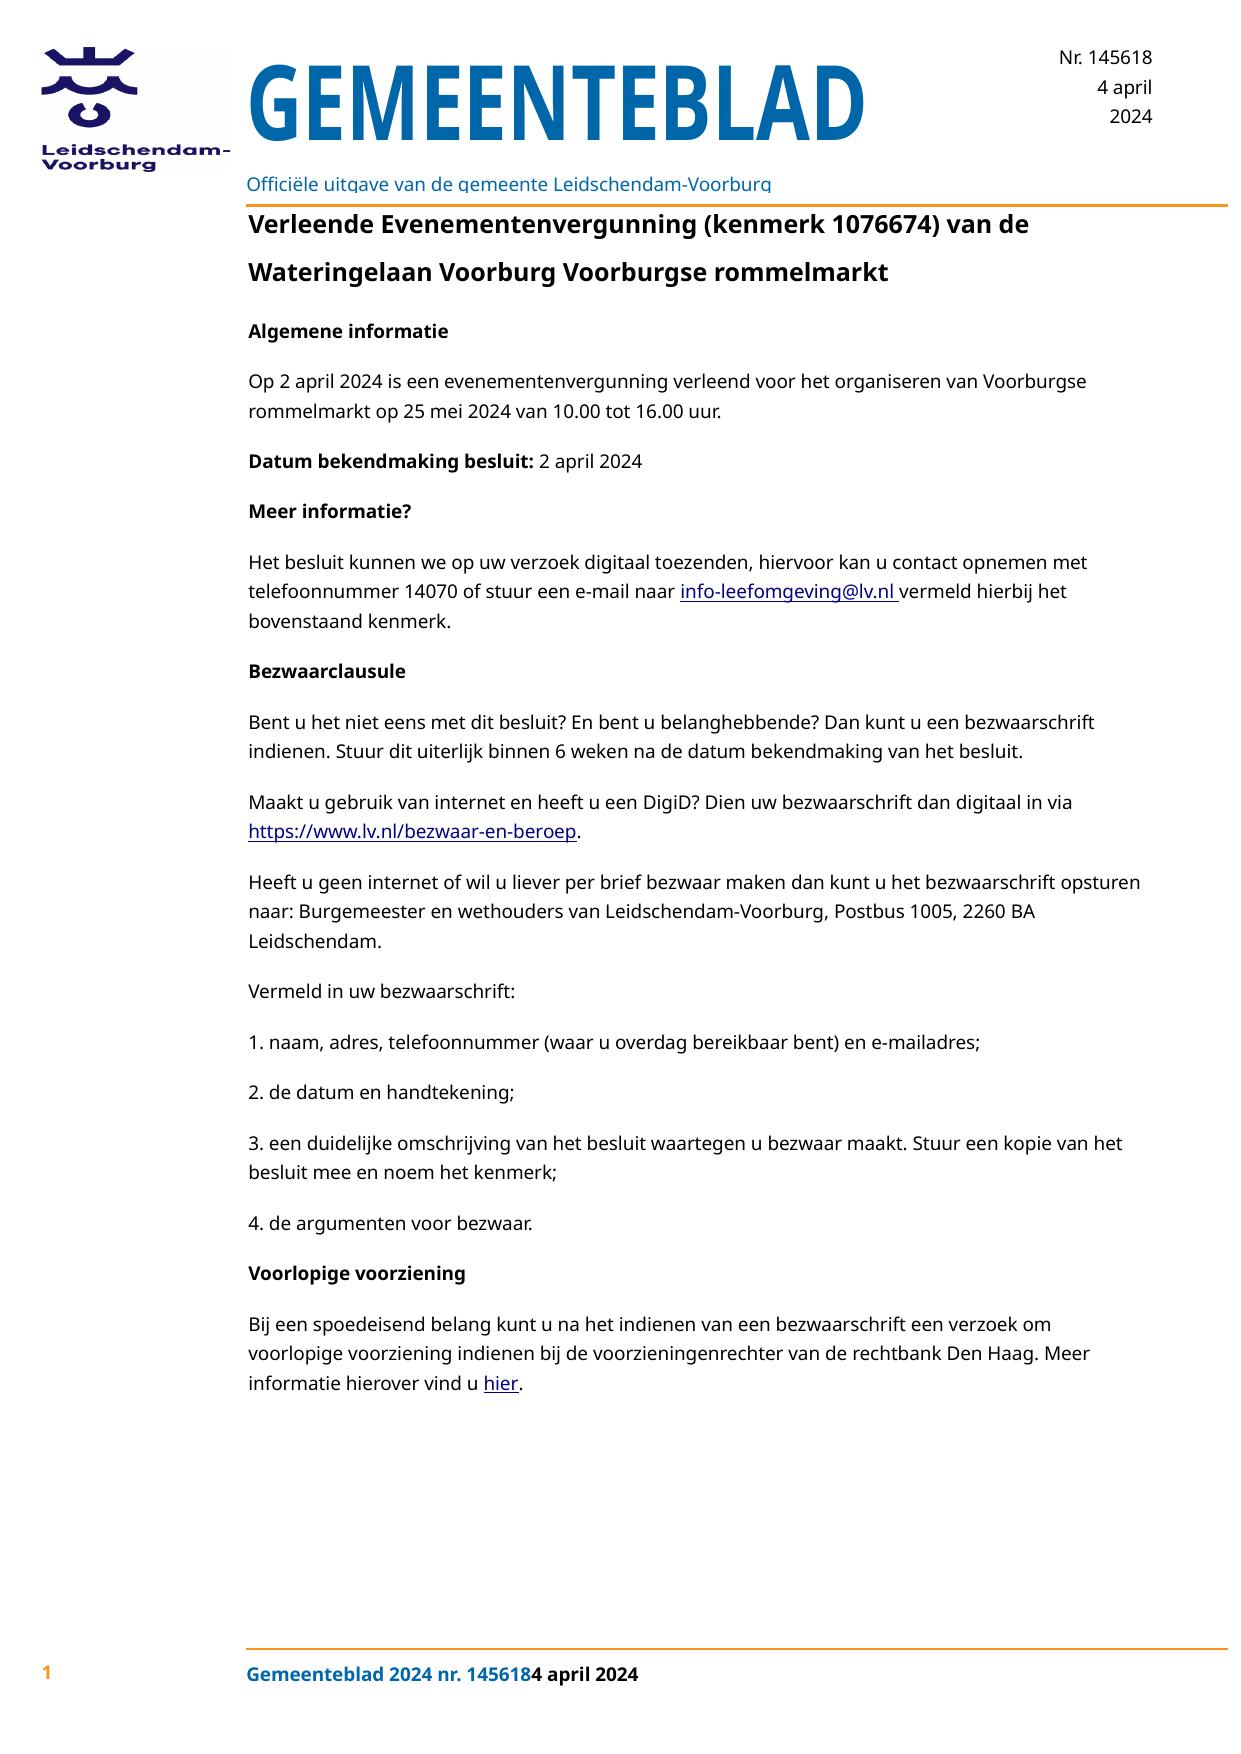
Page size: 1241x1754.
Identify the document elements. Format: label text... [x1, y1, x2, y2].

text Bent u het niet eens met dit besluit? En bent u belanghebbende? Dan kunt u een bezwaarschrift indienen. Stuur dit uiterlijk binnen 6 weken na de datum bekendmaking van het besluit. [248, 709, 1152, 764]
text Het besluit kunnen we op uw verzoek digitaal toezenden, hiervoor kan u contact opnemen met telefoonnummer 14070 of stuur een e-mail naar info-leefomgeving@lv.nl vermeld hierbij het bovenstaand kenmerk. [248, 549, 1152, 634]
text Verleende Evenementenvergunning (kenmerk 1076674) van de Wateringelaan Voorburg Voorburgse rommelmarkt [248, 207, 1152, 288]
text Maakt u gebruik van internet en heeft u een DigiD? Dien uw bezwaarschrift dan digitaal in via https://www.lv.nl/bezwaar-en-beroep. [248, 789, 1152, 844]
text 4. de argumenten voor bezwaar. [248, 1210, 1152, 1236]
picture [41, 47, 231, 172]
text Vermeld in uw bezwaarschrift: [248, 979, 1152, 1004]
text 2. de datum en handtekening; [248, 1079, 1152, 1105]
text Op 2 april 2024 is een evenementenvergunning verleend voor het organiseren van Voorburgse rommelmarkt op 25 mei 2024 van 10.00 tot 16.00 uur. [248, 368, 1152, 424]
text Voorlopige voorziening [248, 1260, 1152, 1286]
text Datum bekendmaking besluit: 2 april 2024 [248, 448, 1152, 474]
text 1. naam, adres, telefoonnummer (waar u overdag bereikbaar bent) en e-mailadres; [248, 1029, 1152, 1055]
text Bij een spoedeisend belang kunt u na het indienen van een bezwaarschrift een verzoek om voorlopige voorziening indienen bij de voorzieningenrechter van de rechtbank Den Haag. Meer informatie hierover vind u hier. [248, 1311, 1152, 1396]
text Heeft u geen internet of wil u liever per brief bezwaar maken dan kunt u het bezwaarschrift opsturen naar: Burgemeester en wethouders van Leidschendam-Voorburg, Postbus 1005, 2260 BA Leidschendam. [248, 869, 1152, 954]
text Algemene informatie [248, 318, 1152, 344]
text Bezwaarclausule [248, 659, 1152, 684]
text 3. een duidelijke omschrijving van het besluit waartegen u bezwaar maakt. Stuur een kopie van het besluit mee en noem het kenmerk; [248, 1130, 1152, 1185]
text Meer informatie? [248, 499, 1152, 524]
